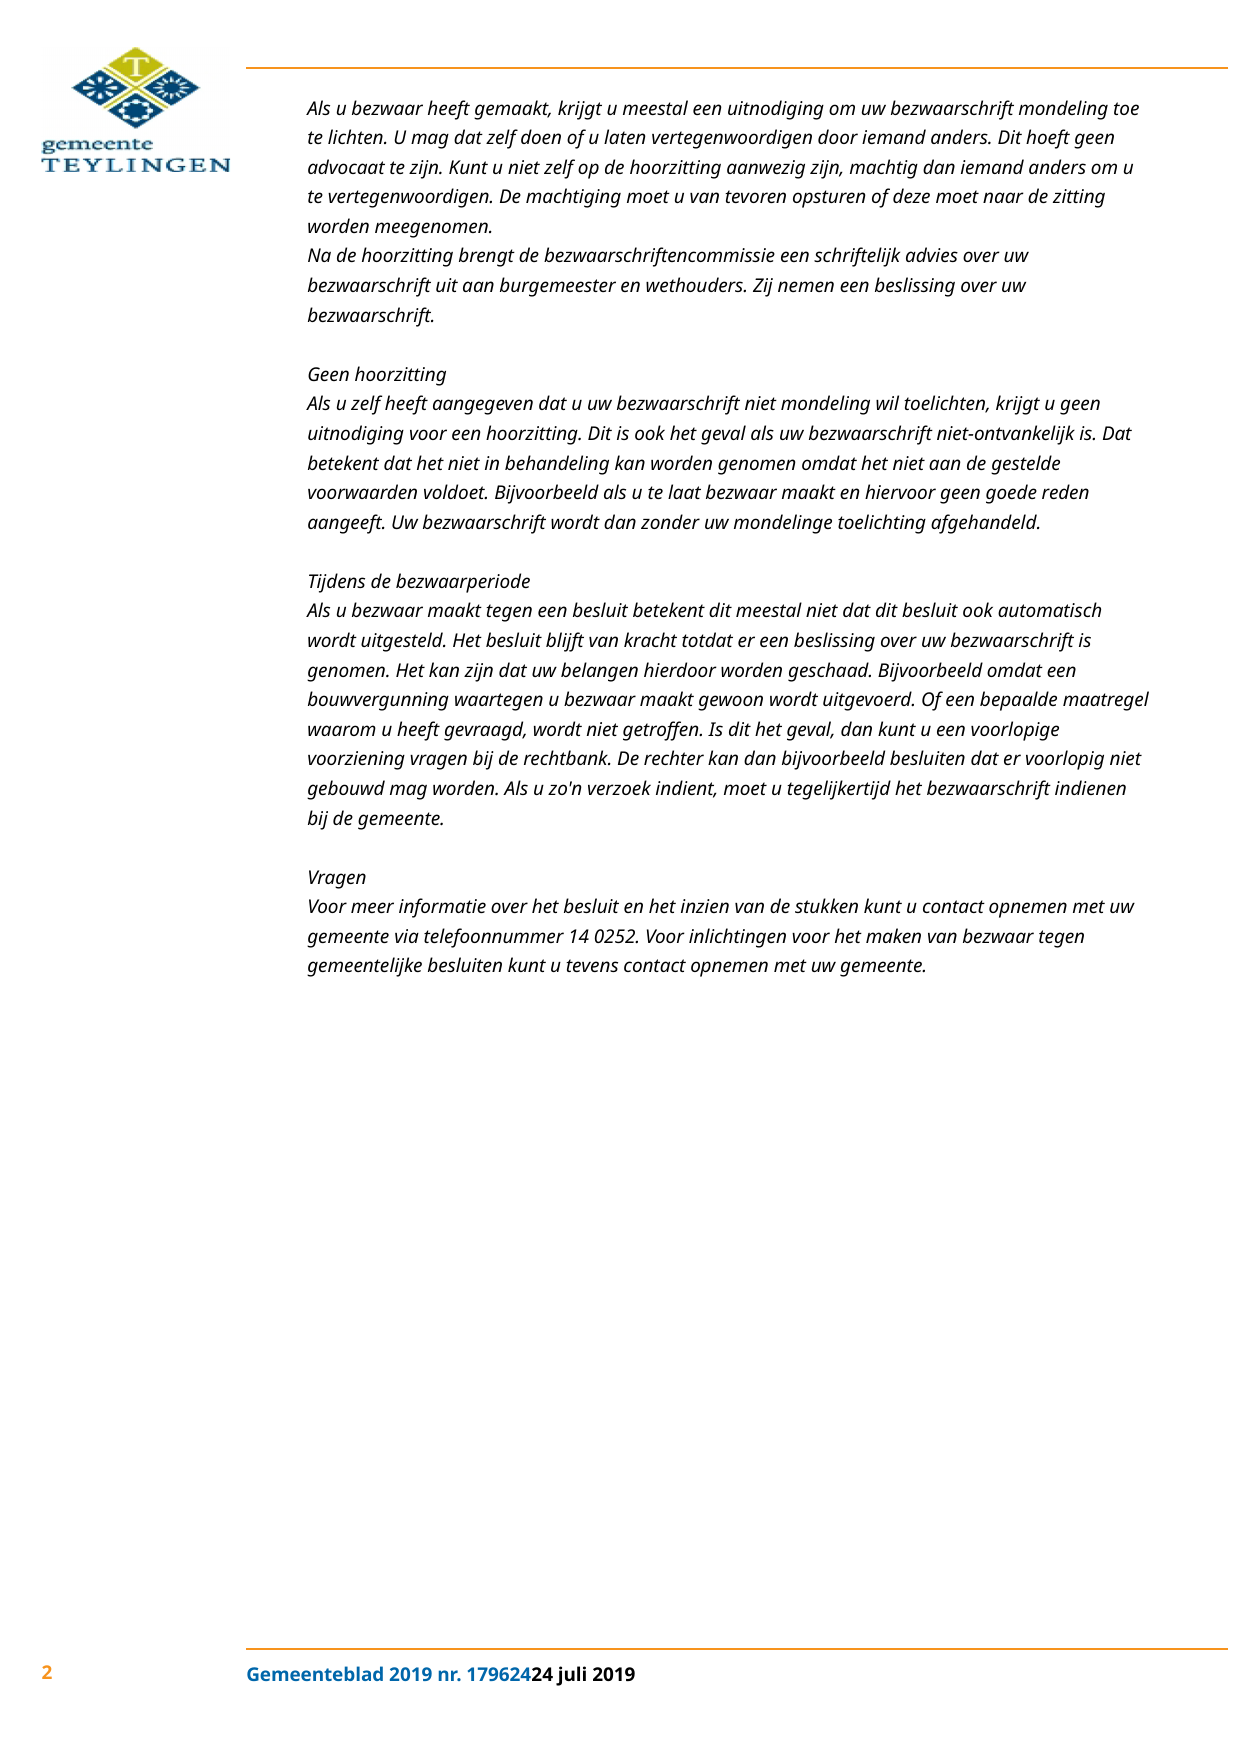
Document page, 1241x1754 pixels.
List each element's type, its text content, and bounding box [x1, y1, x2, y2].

list Als u bezwaar heeft gemaakt, krijgt u meestal een uitnodiging om uw bezwaarschrift mondeling toe te lichten. U mag dat zelf doen of u laten vertegenwoordigen door iemand anders. Dit hoeft geen advocaat te zijn. Kunt u niet zelf op de hoorzitting aanwezig zijn, machtig dan iemand anders om u te vertegenwoordigen. De machtiging moet u van tevoren opsturen of deze moet naar de zitting worden meegenomen. [248, 95, 1152, 239]
list Voor meer informatie over het besluit en het inzien van de stukken kunt u contact opnemen met uw gemeente via telefoonnummer 14 0252. Voor inlichtingen voor het maken van bezwaar tegen gemeentelijke besluiten kunt u tevens contact opnemen met uw gemeente. [248, 893, 1152, 978]
list Na de hoorzitting brengt de bezwaarschriftencommissie een schriftelijk advies over uw bezwaarschrift uit aan burgemeester en wethouders. Zij nemen een beslissing over uw bezwaarschrift. [248, 243, 1152, 328]
list Vragen [248, 864, 1152, 890]
list Als u bezwaar maakt tegen een besluit betekent dit meestal niet dat dit besluit ook automatisch wordt uitgesteld. Het besluit blijft van kracht totdat er een beslissing over uw bezwaarschrift is genomen. Het kan zijn dat uw belangen hierdoor worden geschaad. Bijvoorbeeld omdat een bouwvergunning waartegen u bezwaar maakt gewoon wordt uitgevoerd. Of een bepaalde maatregel waarom u heeft gevraagd, wordt niet getroffen. Is dit het geval, dan kunt u een voorlopige voorziening vragen bij de rechtbank. De rechter kan dan bijvoorbeeld besluiten dat er voorlopig niet gebouwd mag worden. Als u zo'n verzoek indient, moet u tegelijkertijd het bezwaarschrift indienen bij de gemeente. [248, 598, 1152, 831]
picture [41, 47, 231, 172]
list Als u zelf heeft aangegeven dat u uw bezwaarschrift niet mondeling wil toelichten, krijgt u geen uitnodiging voor een hoorzitting. Dit is ook het geval als uw bezwaarschrift niet-ontvankelijk is. Dat betekent dat het niet in behandeling kan worden genomen omdat het niet aan de gestelde voorwaarden voldoet. Bijvoorbeeld als u te laat bezwaar maakt en hiervoor geen goede reden aangeeft. Uw bezwaarschrift wordt dan zonder uw mondelinge toelichting afgehandeld. [248, 391, 1152, 535]
list Geen hoorzitting [248, 361, 1152, 387]
list Tijdens de bezwaarperiode [248, 568, 1152, 594]
